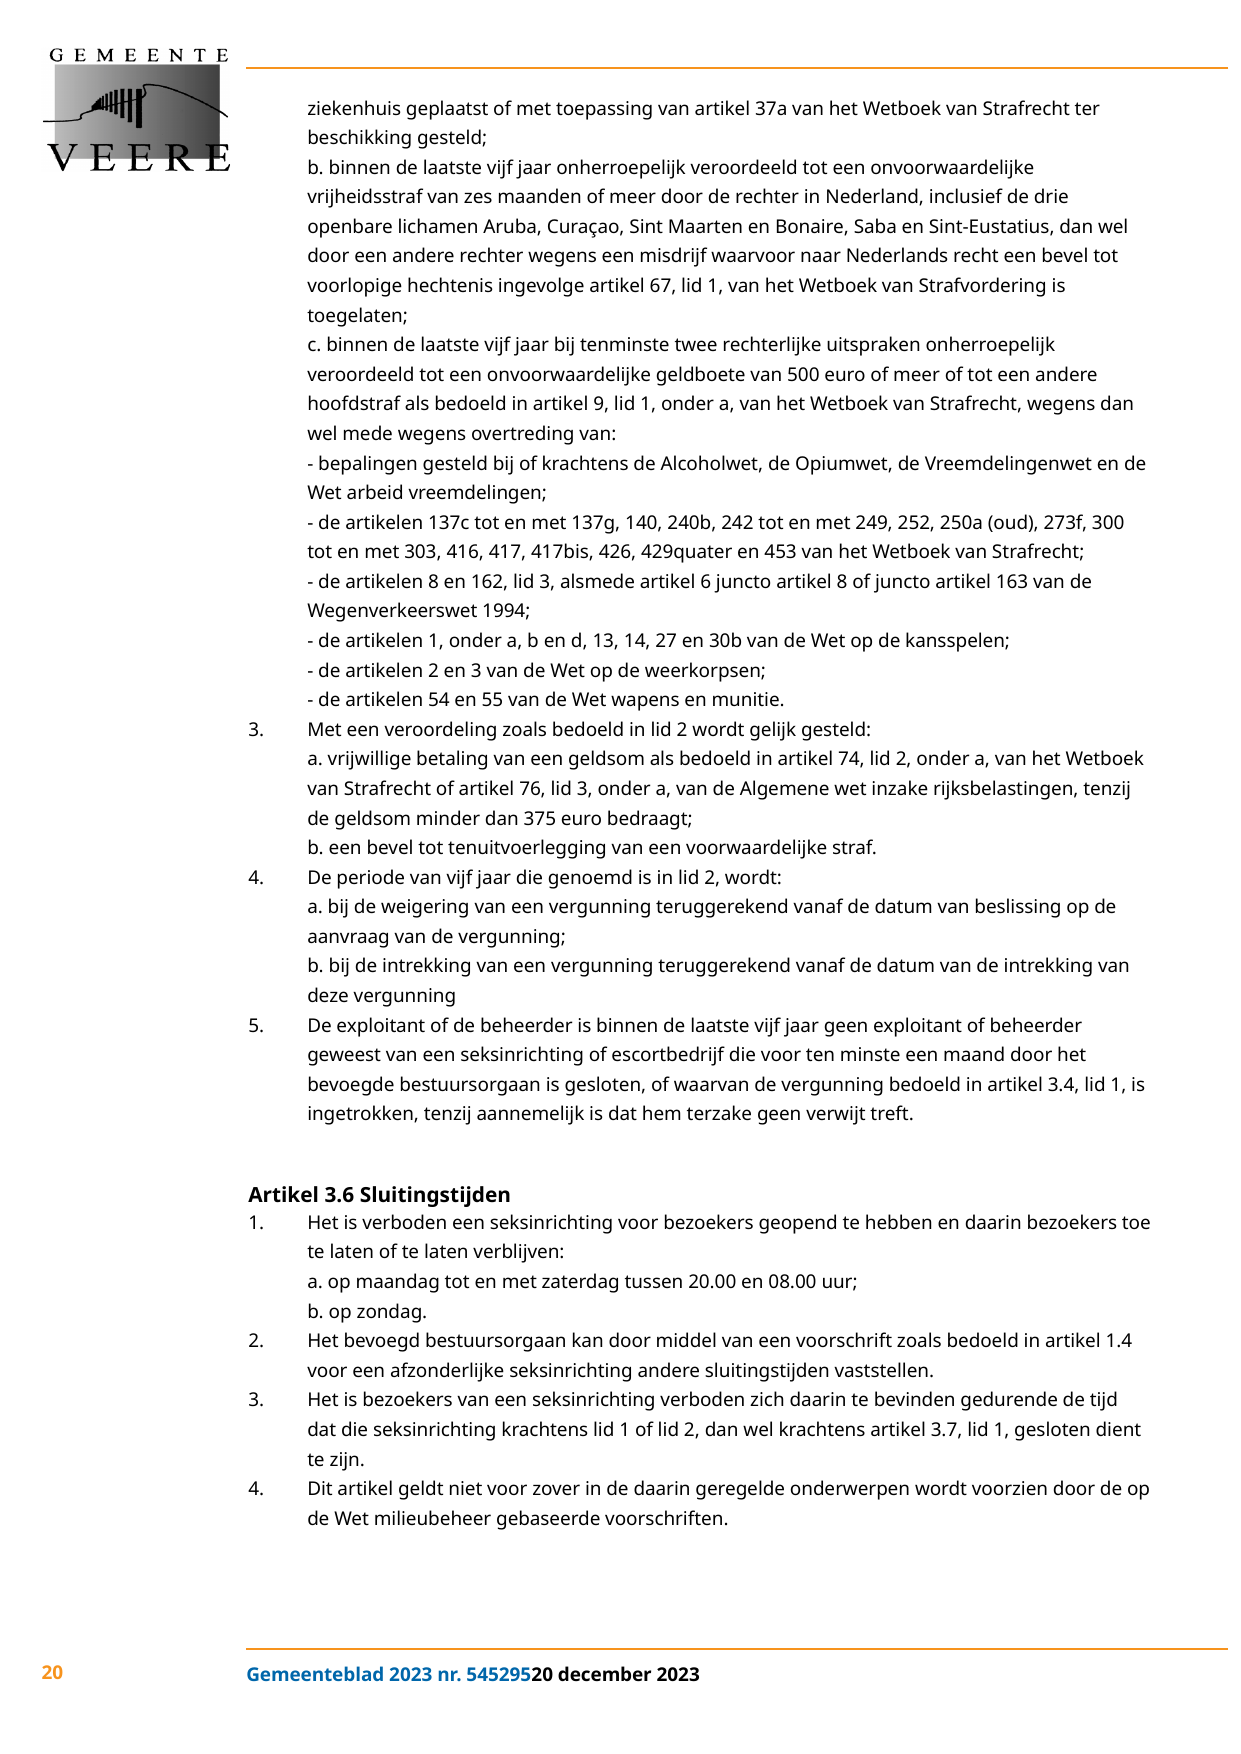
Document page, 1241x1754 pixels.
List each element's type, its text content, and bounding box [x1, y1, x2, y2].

list - de artikelen 137c tot en met 137g, 140, 240b, 242 tot en met 249, 252, 250a (oud), 273f, 300 tot en met 303, 416, 417, 417bis, 426, 429quater en 453 van het Wetboek van Strafrecht; [248, 509, 1152, 564]
list De periode van vijf jaar die genoemd is in lid 2, wordt: [248, 864, 1152, 890]
picture [41, 47, 231, 172]
list - de artikelen 54 en 55 van de Wet wapens en munitie. [248, 686, 1152, 712]
list Dit artikel geldt niet voor zover in de daarin geregelde onderwerpen wordt voorzien door de op de Wet milieubeheer gebaseerde voorschriften. [248, 1475, 1152, 1531]
list b. een bevel tot tenuitvoerlegging van een voorwaardelijke straf. [248, 834, 1152, 860]
list a. op maandag tot en met zaterdag tussen 20.00 en 08.00 uur; [248, 1268, 1152, 1294]
list ziekenhuis geplaatst of met toepassing van artikel 37a van het Wetboek van Strafrecht ter beschikking gesteld; [248, 95, 1152, 150]
list Het bevoegd bestuursorgaan kan door middel van een voorschrift zoals bedoeld in artikel 1.4 voor een afzonderlijke seksinrichting andere sluitingstijden vaststellen. [248, 1327, 1152, 1383]
list - de artikelen 1, onder a, b en d, 13, 14, 27 en 30b van de Wet op de kansspelen; [248, 627, 1152, 653]
list b. bij de intrekking van een vergunning teruggerekend vanaf de datum van de intrekking van deze vergunning [248, 953, 1152, 1008]
list - de artikelen 2 en 3 van de Wet op de weerkorpsen; [248, 657, 1152, 683]
list Met een veroordeling zoals bedoeld in lid 2 wordt gelijk gesteld: [248, 716, 1152, 742]
list a. vrijwillige betaling van een geldsom als bedoeld in artikel 74, lid 2, onder a, van het Wetboek van Strafrecht of artikel 76, lid 3, onder a, van de Algemene wet inzake rijksbelastingen, tenzij de geldsom minder dan 375 euro bedraagt; [248, 746, 1152, 831]
list - de artikelen 8 en 162, lid 3, alsmede artikel 6 juncto artikel 8 of juncto artikel 163 van de Wegenverkeerswet 1994; [248, 568, 1152, 623]
list De exploitant of de beheerder is binnen de laatste vijf jaar geen exploitant of beheerder geweest van een seksinrichting of escortbedrijf die voor ten minste een maand door het bevoegde bestuursorgaan is gesloten, of waarvan de vergunning bedoeld in artikel 3.4, lid 1, is ingetrokken, tenzij aannemelijk is dat hem terzake geen verwijt treft. [248, 1012, 1152, 1126]
list Het is verboden een seksinrichting voor bezoekers geopend te hebben en daarin bezoekers toe te laten of te laten verblijven: [248, 1209, 1152, 1264]
list - bepalingen gesteld bij of krachtens de Alcoholwet, de Opiumwet, de Vreemdelingenwet en de Wet arbeid vreemdelingen; [248, 450, 1152, 505]
list c. binnen de laatste vijf jaar bij tenminste twee rechterlijke uitspraken onherroepelijk veroordeeld tot een onvoorwaardelijke geldboete van 500 euro of meer of tot een andere hoofdstraf als bedoeld in artikel 9, lid 1, onder a, van het Wetboek van Strafrecht, wegens dan wel mede wegens overtreding van: [248, 331, 1152, 446]
list Het is bezoekers van een seksinrichting verboden zich daarin te bevinden gedurende de tijd dat die seksinrichting krachtens lid 1 of lid 2, dan wel krachtens artikel 3.7, lid 1, gesloten dient te zijn. [248, 1387, 1152, 1471]
text Artikel 3.6 Sluitingstijden [248, 1181, 1152, 1209]
list b. op zondag. [248, 1298, 1152, 1323]
list b. binnen de laatste vijf jaar onherroepelijk veroordeeld tot een onvoorwaardelijke vrijheidsstraf van zes maanden of meer door de rechter in Nederland, inclusief de drie openbare lichamen Aruba, Curaçao, Sint Maarten en Bonaire, Saba en Sint-Eustatius, dan wel door een andere rechter wegens een misdrijf waarvoor naar Nederlands recht een bevel tot voorlopige hechtenis ingevolge artikel 67, lid 1, van het Wetboek van Strafvordering is toegelaten; [248, 154, 1152, 328]
list a. bij de weigering van een vergunning teruggerekend vanaf de datum van beslissing op de aanvraag van de vergunning; [248, 893, 1152, 949]
